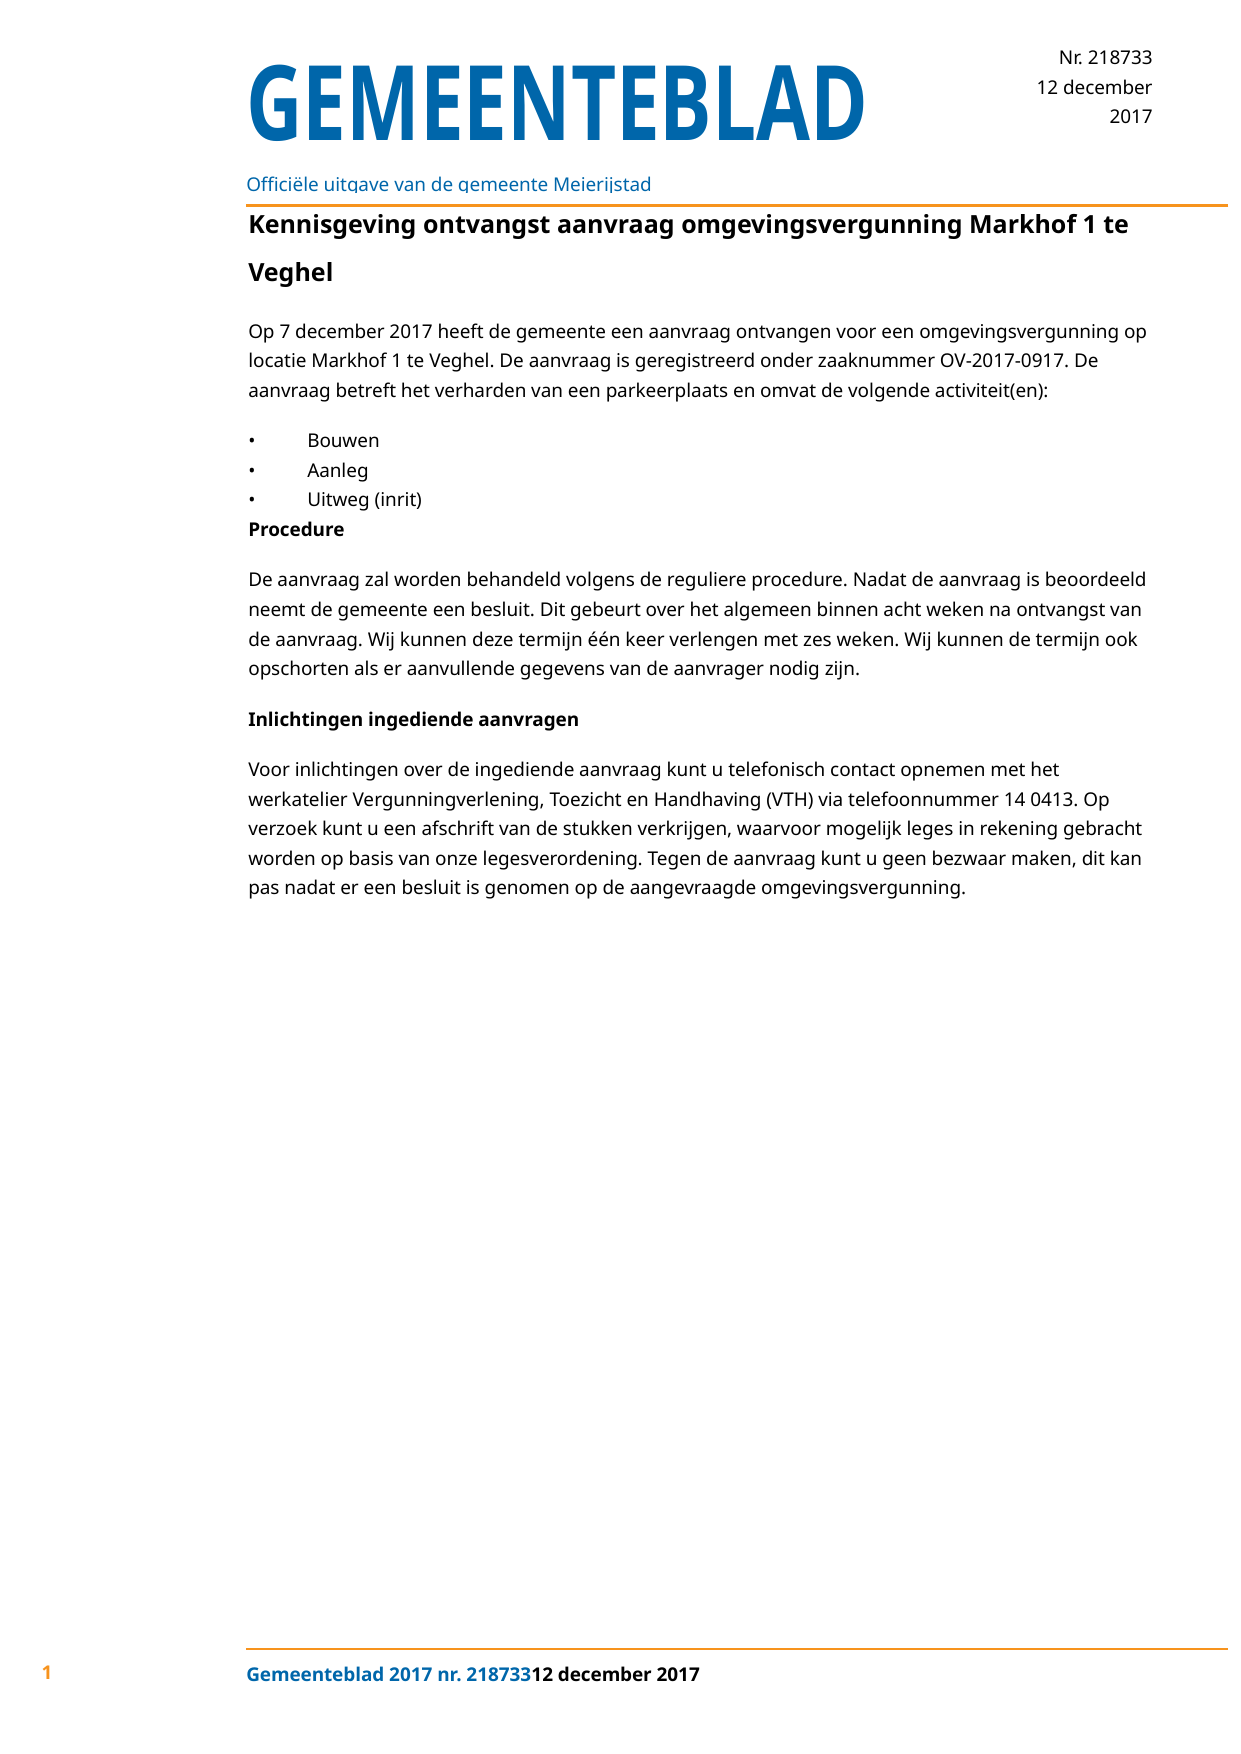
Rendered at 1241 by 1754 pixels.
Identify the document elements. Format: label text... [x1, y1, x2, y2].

text Inlichtingen ingediende aanvragen [248, 706, 1152, 732]
list Aanleg [248, 457, 1152, 483]
text Procedure [248, 516, 1152, 542]
picture [41, 47, 231, 172]
text Op 7 december 2017 heeft de gemeente een aanvraag ontvangen voor een omgevingsvergunning op locatie Markhof 1 te Veghel. De aanvraag is geregistreerd onder zaaknummer OV-2017-0917. De aanvraag betreft het verharden van een parkeerplaats en omvat de volgende activiteit(en): [248, 318, 1152, 403]
text Voor inlichtingen over de ingediende aanvraag kunt u telefonisch contact opnemen met het werkatelier Vergunningverlening, Toezicht en Handhaving (VTH) via telefoonnummer 14 0413. Op verzoek kunt u een afschrift van de stukken verkrijgen, waarvoor mogelijk leges in rekening gebracht worden op basis van onze legesverordening. Tegen de aanvraag kunt u geen bezwaar maken, dit kan pas nadat er een besluit is genomen op de aangevraagde omgevingsvergunning. [248, 756, 1152, 900]
list Uitweg (inrit) [248, 487, 1152, 512]
text De aanvraag zal worden behandeld volgens de reguliere procedure. Nadat de aanvraag is beoordeeld neemt de gemeente een besluit. Dit gebeurt over het algemeen binnen acht weken na ontvangst van de aanvraag. Wij kunnen deze termijn één keer verlengen met zes weken. Wij kunnen de termijn ook opschorten als er aanvullende gegevens van de aanvrager nodig zijn. [248, 567, 1152, 681]
list Bouwen [248, 427, 1152, 453]
text Kennisgeving ontvangst aanvraag omgevingsvergunning Markhof 1 te Veghel [248, 207, 1152, 288]
